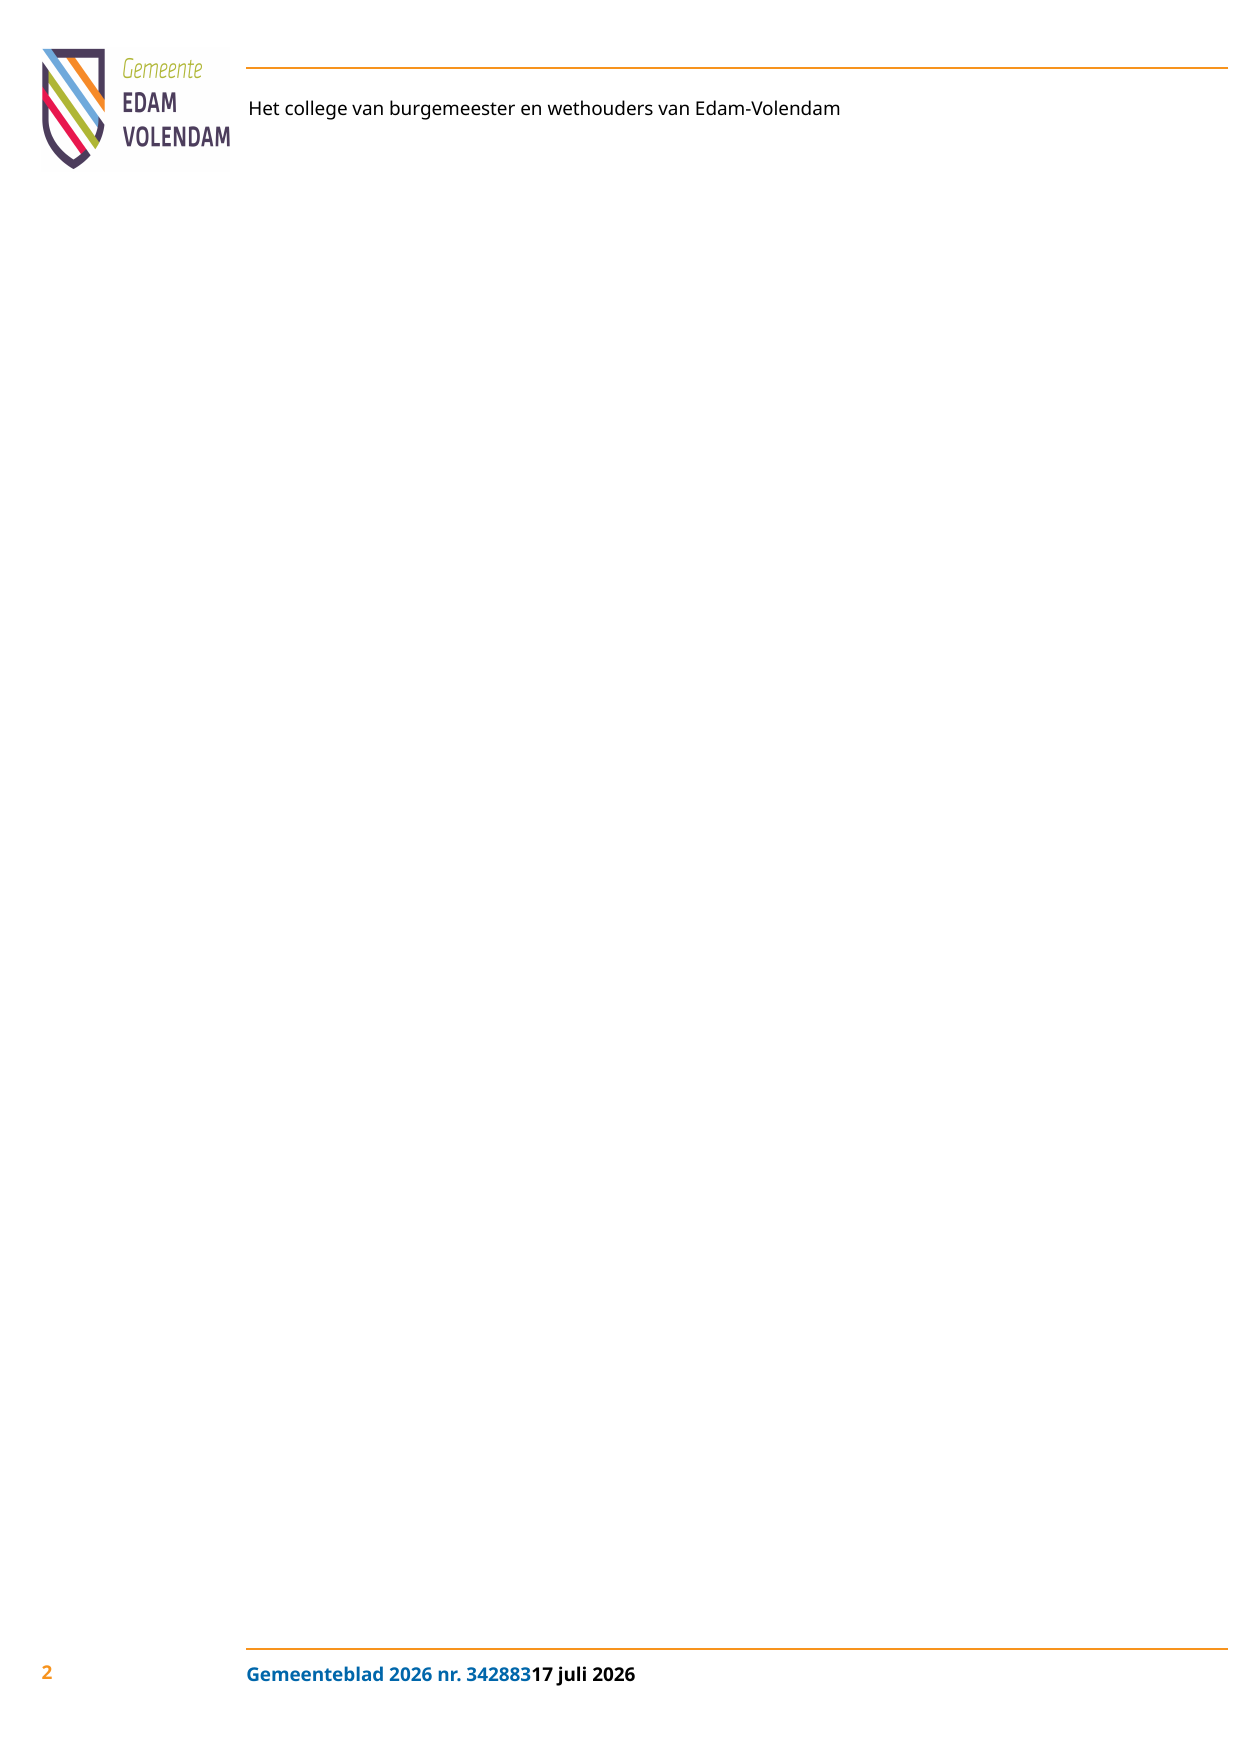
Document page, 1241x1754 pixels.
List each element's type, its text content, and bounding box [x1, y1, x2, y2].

text Het college van burgemeester en wethouders van Edam-Volendam [248, 95, 1152, 121]
picture [41, 47, 231, 172]
